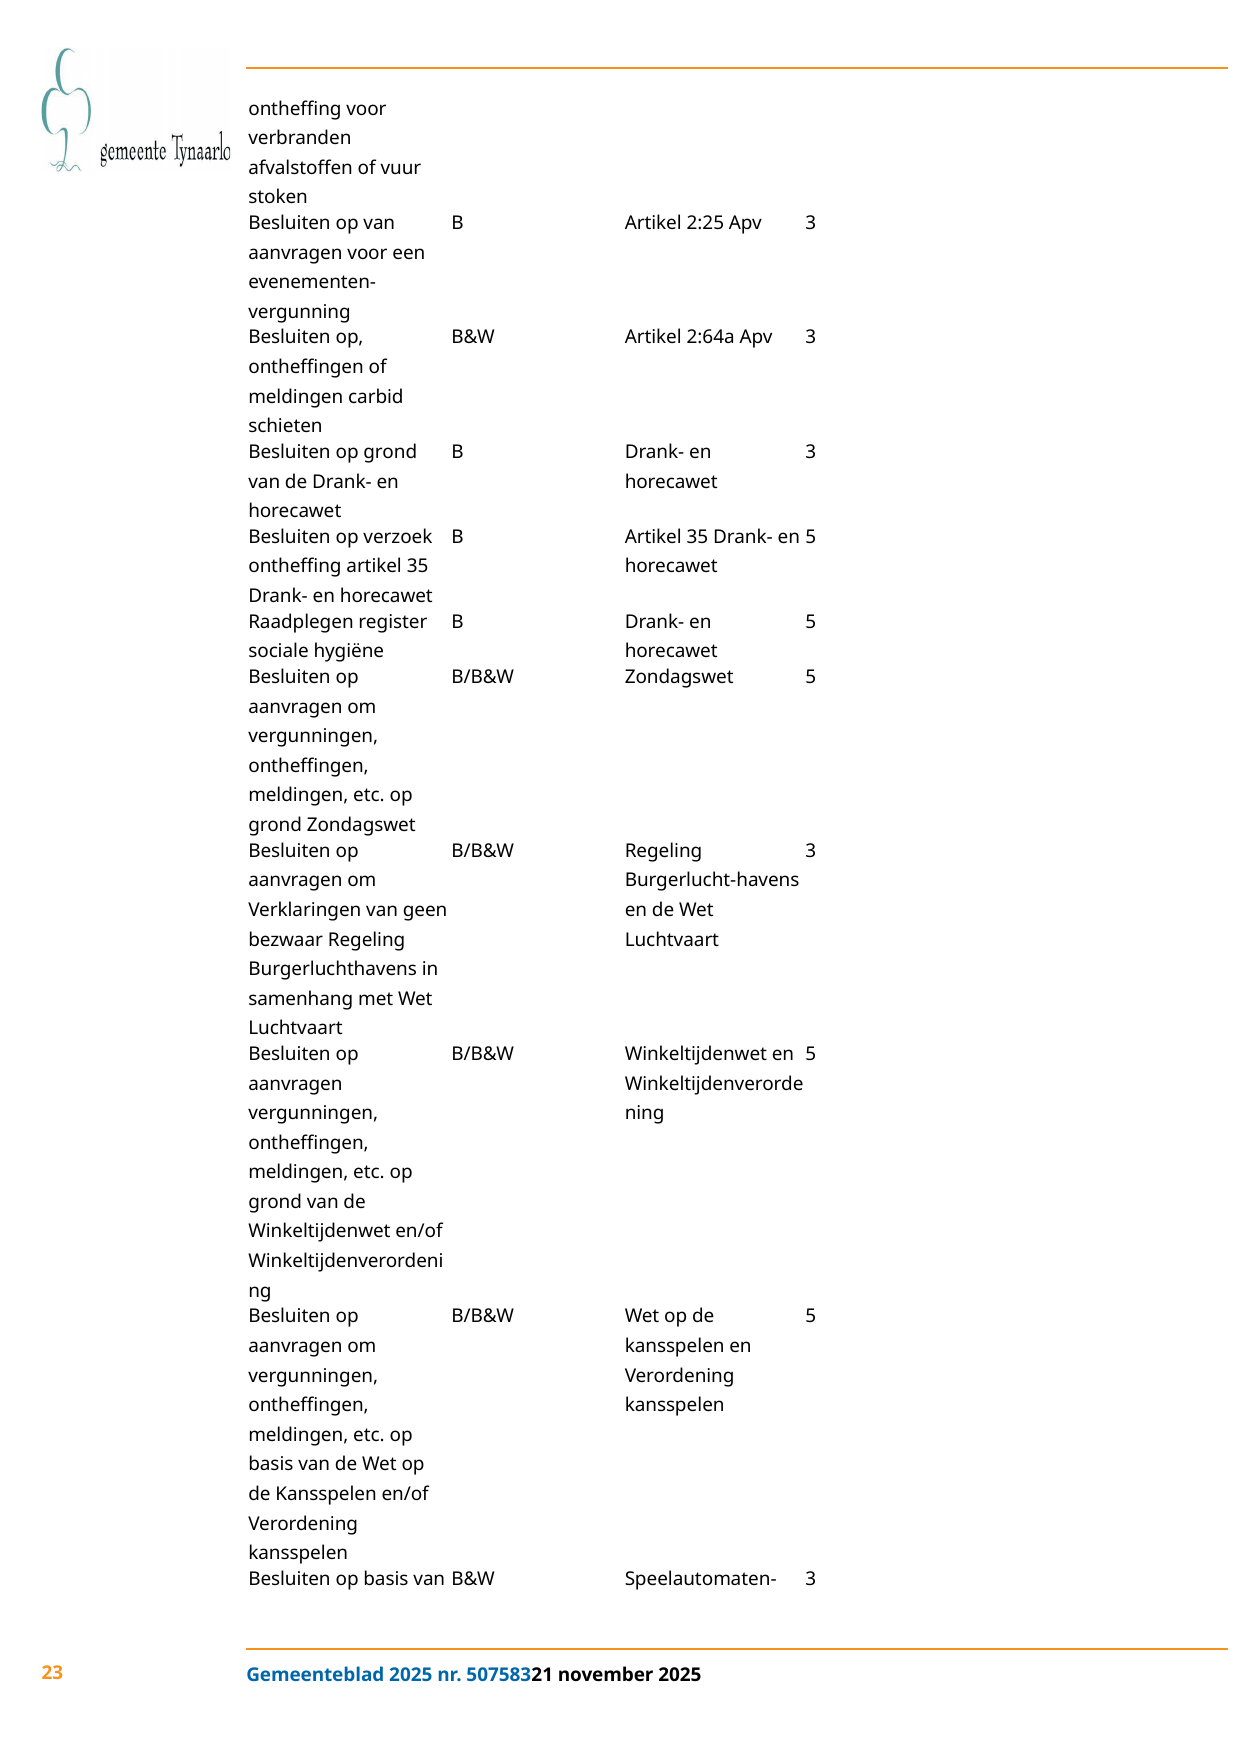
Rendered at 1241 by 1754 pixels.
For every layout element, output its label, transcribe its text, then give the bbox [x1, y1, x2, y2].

table_cell Besluiten op aanvragen vergunningen, ontheffingen, meldingen, etc. op grond van de Winkeltijdenwet en/of Winkeltijdenverordening [248, 1040, 451, 1303]
table_cell 3 [805, 837, 978, 1040]
table_cell Zondagswet [625, 663, 805, 837]
table_cell ontheffing voor verbranden afvalstoffen of vuur stoken [248, 95, 451, 209]
table_cell Besluiten op aanvragen om Verklaringen van geen bezwaar Regeling Burgerluchthavens in samenhang met Wet Luchtvaart [248, 837, 451, 1040]
table_cell B [451, 523, 624, 608]
table_cell B/B&W [451, 1303, 624, 1565]
table_cell Speelautomaten- [625, 1565, 805, 1591]
table_cell Besluiten op aanvragen om vergunningen, ontheffingen, meldingen, etc. op basis van de Wet op de Kansspelen en/of Verordening kansspelen [248, 1303, 451, 1565]
table_cell [979, 837, 1152, 1040]
table_cell [979, 608, 1152, 663]
table_cell [979, 1565, 1152, 1591]
table_cell [979, 523, 1152, 608]
table_cell 3 [805, 324, 978, 438]
table_cell [979, 95, 1152, 209]
table_cell 3 [805, 1565, 978, 1591]
table_cell [979, 1040, 1152, 1303]
table_cell B&W [451, 324, 624, 438]
table_cell Artikel 2:64a Apv [625, 324, 805, 438]
table_cell Besluiten op grond van de Drank- en horecawet [248, 438, 451, 523]
picture [41, 47, 231, 172]
table_cell [979, 663, 1152, 837]
table_cell B/B&W [451, 663, 624, 837]
table_cell Regeling Burgerlucht-havens en de Wet Luchtvaart [625, 837, 805, 1040]
table_cell 5 [805, 663, 978, 837]
table_cell Besluiten op van aanvragen voor een evenementen-vergunning [248, 209, 451, 324]
table_cell Artikel 35 Drank- en horecawet [625, 523, 805, 608]
table_cell 5 [805, 608, 978, 663]
table_cell [979, 438, 1152, 523]
table_cell Wet op de kansspelen en Verordening kansspelen [625, 1303, 805, 1565]
table_cell Raadplegen register sociale hygiëne [248, 608, 451, 663]
table_cell 5 [805, 1040, 978, 1303]
table_cell 3 [805, 438, 978, 523]
table_cell Besluiten op basis van [248, 1565, 451, 1591]
table_cell 5 [805, 1303, 978, 1565]
table_cell B [451, 438, 624, 523]
table_cell [625, 95, 805, 209]
table_cell B/B&W [451, 837, 624, 1040]
table_cell Drank- en horecawet [625, 438, 805, 523]
table_cell B [451, 608, 624, 663]
table_cell Besluiten op aanvragen om vergunningen, ontheffingen, meldingen, etc. op grond Zondagswet [248, 663, 451, 837]
table_cell B/B&W [451, 1040, 624, 1303]
table_cell Drank- en horecawet [625, 608, 805, 663]
table_cell Besluiten op, ontheffingen of meldingen carbid schieten [248, 324, 451, 438]
table_cell [805, 95, 978, 209]
table_cell [979, 1303, 1152, 1565]
table_cell [451, 95, 624, 209]
table_cell B&W [451, 1565, 624, 1591]
table_cell [979, 209, 1152, 324]
table_cell Besluiten op verzoek ontheffing artikel 35 Drank- en horecawet [248, 523, 451, 608]
table_cell 3 [805, 209, 978, 324]
table_cell Artikel 2:25 Apv [625, 209, 805, 324]
table_cell 5 [805, 523, 978, 608]
table_cell [979, 324, 1152, 438]
table_cell B [451, 209, 624, 324]
table_cell Winkeltijdenwet en Winkeltijdenverordening [625, 1040, 805, 1303]
